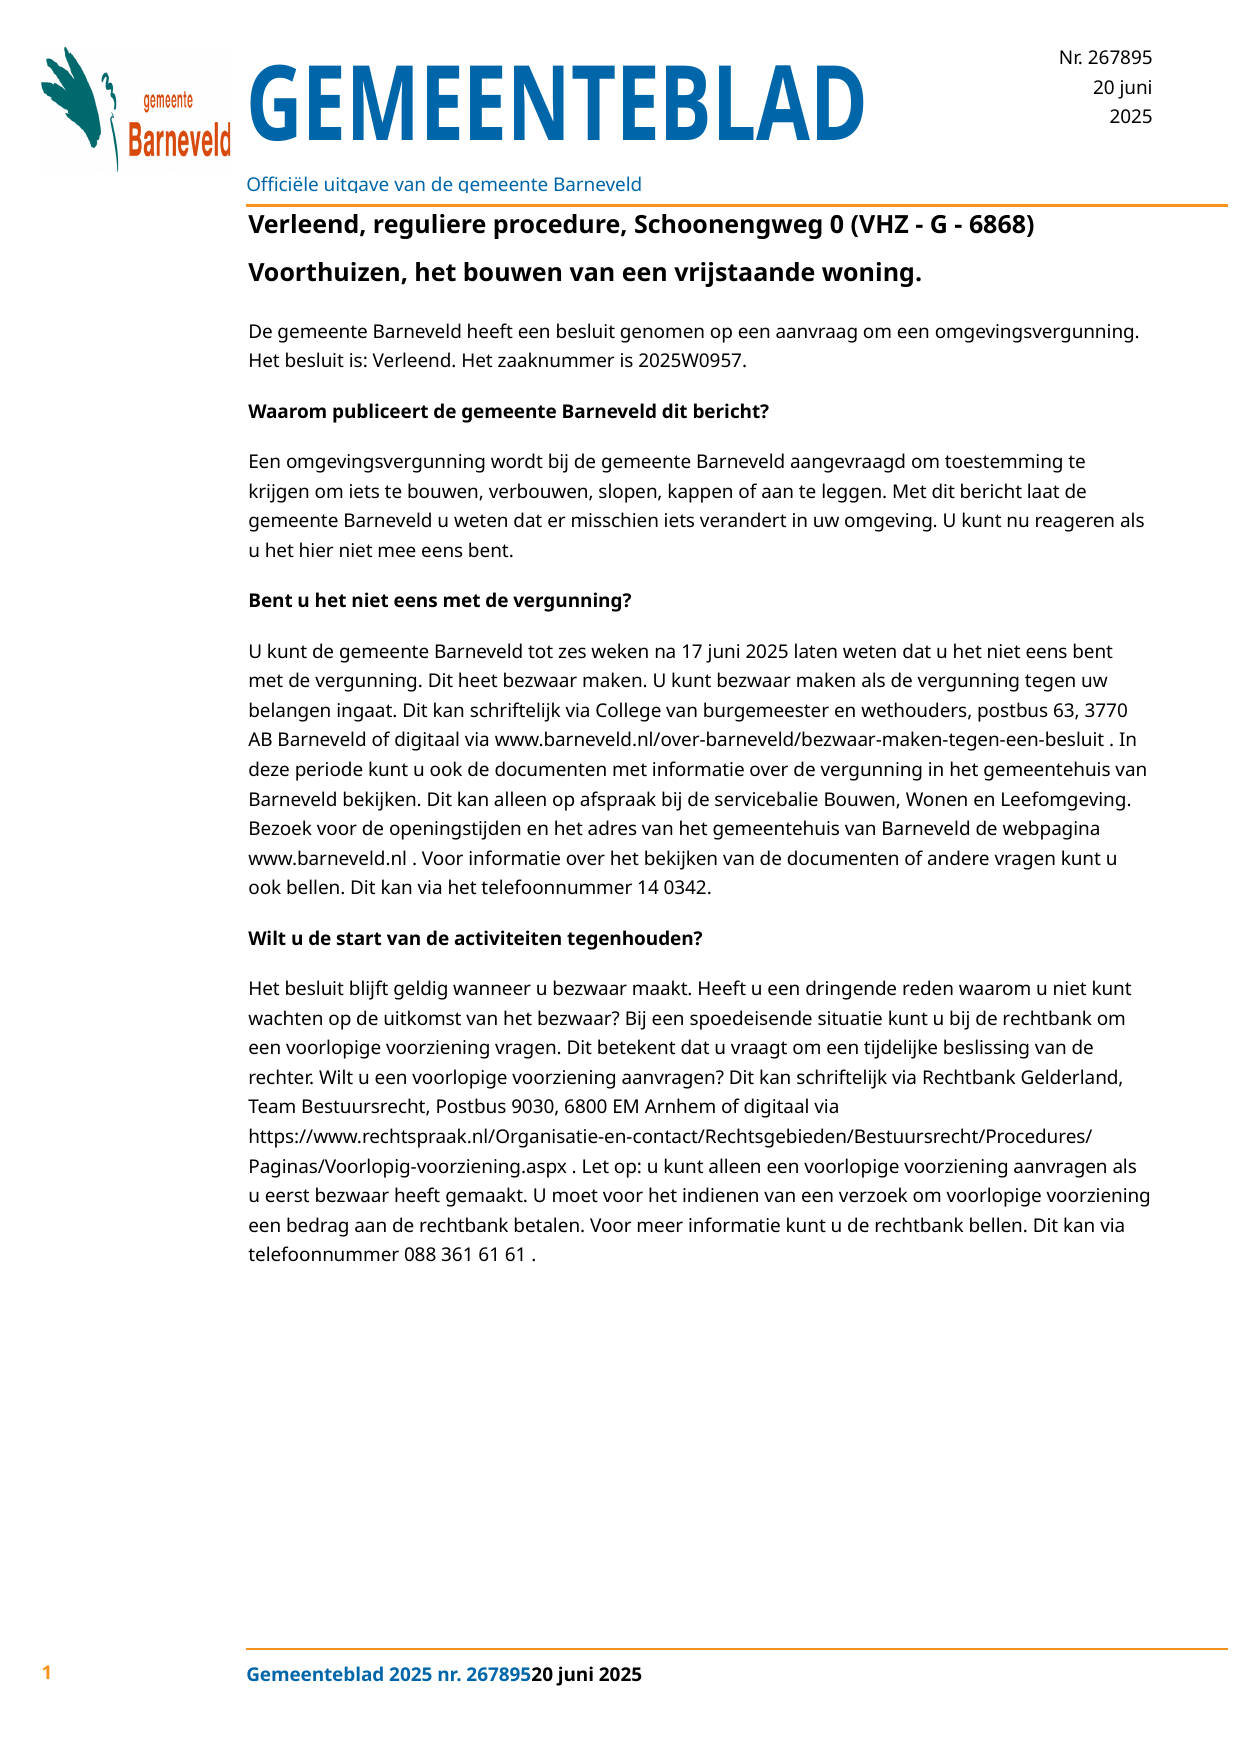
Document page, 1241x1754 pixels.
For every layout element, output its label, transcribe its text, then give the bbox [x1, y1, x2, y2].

picture [41, 47, 231, 172]
text U kunt de gemeente Barneveld tot zes weken na 17 juni 2025 laten weten dat u het niet eens bent met de vergunning. Dit heet bezwaar maken. U kunt bezwaar maken als de vergunning tegen uw belangen ingaat. Dit kan schriftelijk via College van burgemeester en wethouders, postbus 63, 3770 AB Barneveld of digitaal via www.barneveld.nl/over-barneveld/bezwaar-maken-tegen-een-besluit . In deze periode kunt u ook de documenten met informatie over de vergunning in het gemeentehuis van Barneveld bekijken. Dit kan alleen op afspraak bij de servicebalie Bouwen, Wonen en Leefomgeving. Bezoek voor de openingstijden en het adres van het gemeentehuis van Barneveld de webpagina www.barneveld.nl . Voor informatie over het bekijken van de documenten of andere vragen kunt u ook bellen. Dit kan via het telefoonnummer 14 0342. [248, 638, 1152, 900]
text Het besluit blijft geldig wanneer u bezwaar maakt. Heeft u een dringende reden waarom u niet kunt wachten op de uitkomst van het bezwaar? Bij een spoedeisende situatie kunt u bij de rechtbank om een voorlopige voorziening vragen. Dit betekent dat u vraagt om een tijdelijke beslissing van de rechter. Wilt u een voorlopige voorziening aanvragen? Dit kan schriftelijk via Rechtbank Gelderland, Team Bestuursrecht, Postbus 9030, 6800 EM Arnhem of digitaal via https://www.rechtspraak.nl/Organisatie-en-contact/Rechtsgebieden/Bestuursrecht/Procedures/Paginas/Voorlopig-voorziening.aspx . Let op: u kunt alleen een voorlopige voorziening aanvragen als u eerst bezwaar heeft gemaakt. U moet voor het indienen van een verzoek om voorlopige voorziening een bedrag aan de rechtbank betalen. Voor meer informatie kunt u de rechtbank bellen. Dit kan via telefoonnummer 088 361 61 61 . [248, 975, 1152, 1267]
text Een omgevingsvergunning wordt bij de gemeente Barneveld aangevraagd om toestemming te krijgen om iets te bouwen, verbouwen, slopen, kappen of aan te leggen. Met dit bericht laat de gemeente Barneveld u weten dat er misschien iets verandert in uw omgeving. U kunt nu reageren als u het hier niet mee eens bent. [248, 448, 1152, 563]
text Wilt u de start van de activiteiten tegenhouden? [248, 925, 1152, 951]
text De gemeente Barneveld heeft een besluit genomen op een aanvraag om een omgevingsvergunning. Het besluit is: Verleend. Het zaaknummer is 2025W0957. [248, 318, 1152, 373]
text Verleend, reguliere procedure, Schoonengweg 0 (VHZ - G - 6868) Voorthuizen, het bouwen van een vrijstaande woning. [248, 207, 1152, 288]
text Waarom publiceert de gemeente Barneveld dit bericht? [248, 398, 1152, 424]
text Bent u het niet eens met de vergunning? [248, 587, 1152, 613]
